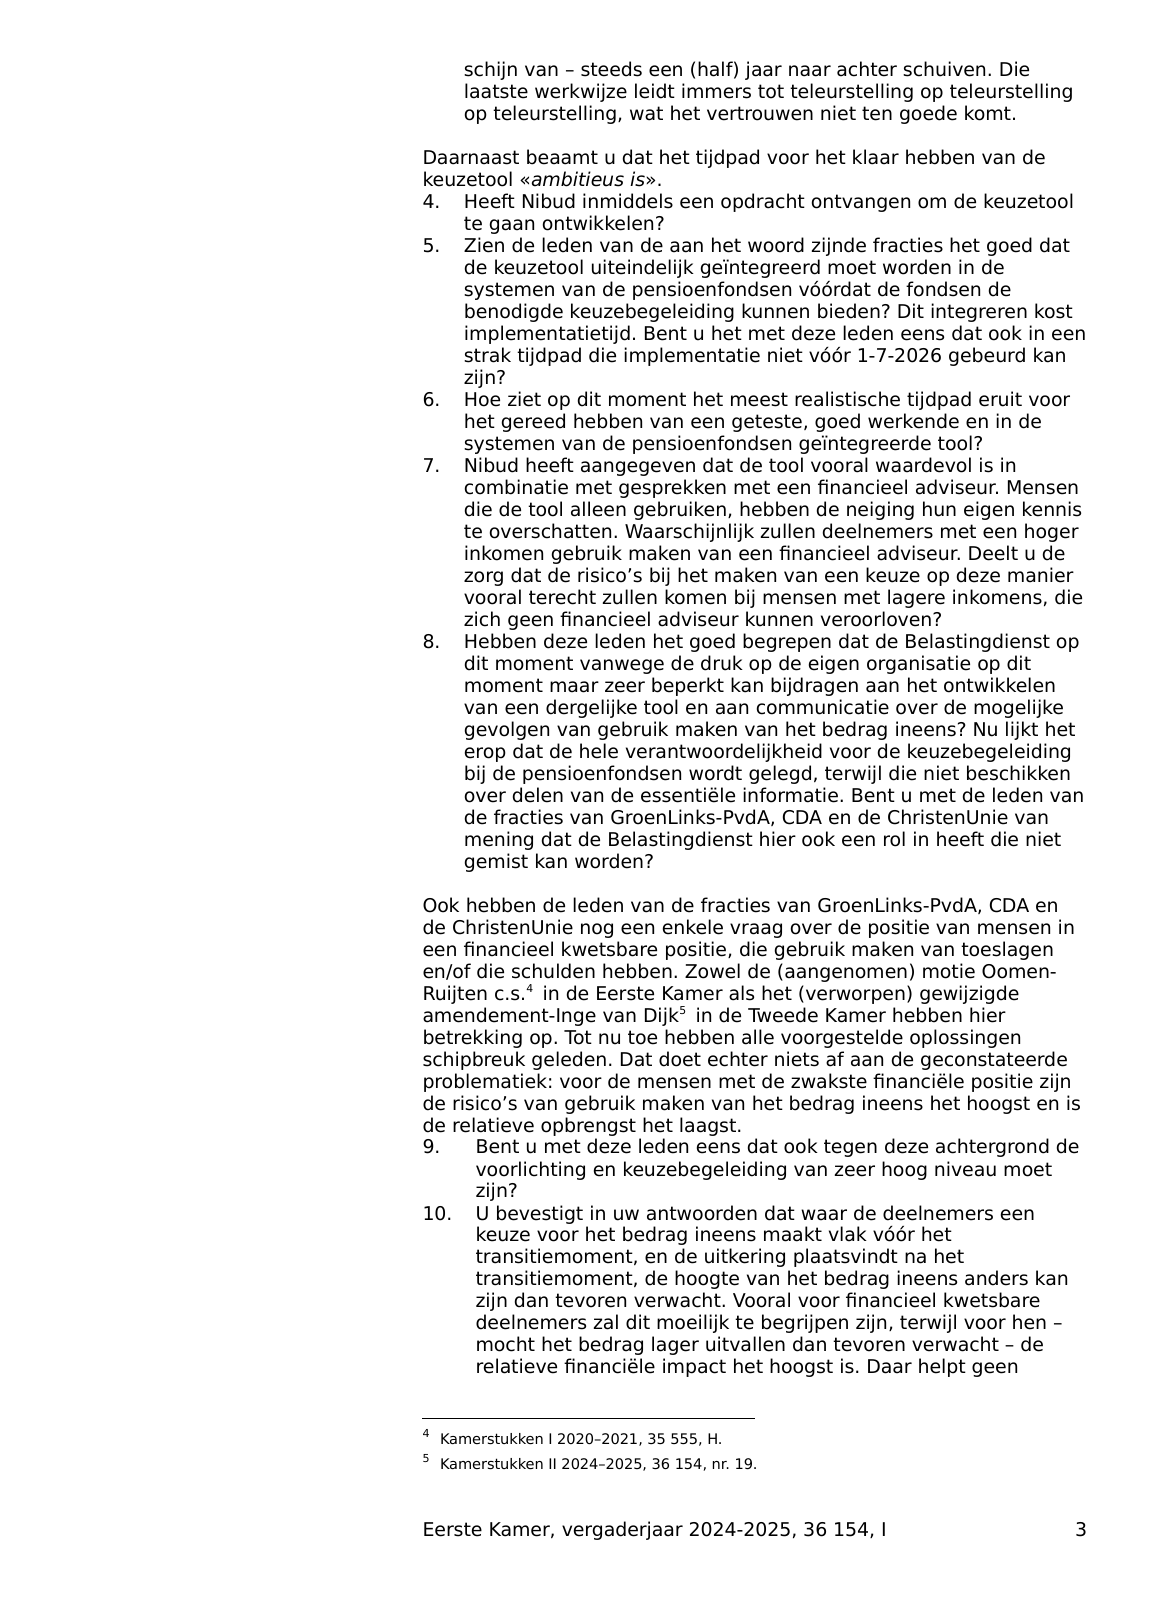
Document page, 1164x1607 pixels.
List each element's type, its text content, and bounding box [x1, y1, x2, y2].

text Ook hebben de leden van de fracties van GroenLinks-PvdA, CDA en de ChristenUnie nog een enkele vraag over de positie van mensen in een financieel kwetsbare positie, die gebruik maken van toeslagen en/of die schulden hebben. Zowel de (aangenomen) motie Oomen-Ruijten c.s. in de Eerste Kamer als het (verworpen) gewijzigde amendement-Inge van Dijk in de Tweede Kamer hebben hier betrekking op. Tot nu toe hebben alle voorgestelde oplossingen schipbreuk geleden. Dat doet echter niets af aan de geconstateerde problematiek: voor de mensen met de zwakste financiële positie zijn de risico’s van gebruik maken van het bedrag ineens het hoogst en is de relatieve opbrengst het laagst. [422, 895, 1087, 1136]
text 8. Hebben deze leden het goed begrepen dat de Belastingdienst op dit moment vanwege de druk op de eigen organisatie op dit moment maar zeer beperkt kan bijdragen aan het ontwikkelen van een dergelijke tool en aan communicatie over de mogelijke gevolgen van gebruik maken van het bedrag ineens? Nu lijkt het erop dat de hele verantwoordelijkheid voor de keuzebegeleiding bij de pensioenfondsen wordt gelegd, terwijl die niet beschikken over delen van de essentiële informatie. Bent u met de leden van de fracties van GroenLinks-PvdA, CDA en de ChristenUnie van mening dat de Belastingdienst hier ook een rol in heeft die niet gemist kan worden? [422, 631, 1087, 872]
text 5. Zien de leden van de aan het woord zijnde fracties het goed dat de keuzetool uiteindelijk geïntegreerd moet worden in de systemen van de pensioenfondsen vóórdat de fondsen de benodigde keuzebegeleiding kunnen bieden? Dit integreren kost implementatietijd. Bent u het met deze leden eens dat ook in een strak tijdpad die implementatie niet vóór 1-7-2026 gebeurd kan zijn? [422, 235, 1087, 389]
text schijn van – steeds een (half) jaar naar achter schuiven. Die laatste werkwijze leidt immers tot teleurstelling op teleurstelling op teleurstelling, wat het vertrouwen niet ten goede komt. [422, 59, 1087, 125]
text 10. U bevestigt in uw antwoorden dat waar de deelnemers een keuze voor het bedrag ineens maakt vlak vóór het transitiemoment, en de uitkering plaatsvindt na het transitiemoment, de hoogte van het bedrag ineens anders kan zijn dan tevoren verwacht. Vooral voor financieel kwetsbare deelnemers zal dit moeilijk te begrijpen zijn, terwijl voor hen – mocht het bedrag lager uitvallen dan tevoren verwacht – de relatieve financiële impact het hoogst is. Daar helpt geen [422, 1202, 1087, 1378]
text 4. Heeft Nibud inmiddels een opdracht ontvangen om de keuzetool te gaan ontwikkelen? [422, 191, 1087, 235]
text Kamerstukken II 2024–2025, 36 154, nr. 19. [422, 1452, 1087, 1474]
text 9. Bent u met deze leden eens dat ook tegen deze achtergrond de voorlichting en keuzebegeleiding van zeer hoog niveau moet zijn? [422, 1136, 1087, 1202]
text Kamerstukken I 2020–2021, 35 555, H. [422, 1427, 1087, 1449]
text 6. Hoe ziet op dit moment het meest realistische tijdpad eruit voor het gereed hebben van een geteste, goed werkende en in de systemen van de pensioenfondsen geïntegreerde tool? [422, 389, 1087, 455]
text 7. Nibud heeft aangegeven dat de tool vooral waardevol is in combinatie met gesprekken met een financieel adviseur. Mensen die de tool alleen gebruiken, hebben de neiging hun eigen kennis te overschatten. Waarschijnlijk zullen deelnemers met een hoger inkomen gebruik maken van een financieel adviseur. Deelt u de zorg dat de risico’s bij het maken van een keuze op deze manier vooral terecht zullen komen bij mensen met lagere inkomens, die zich geen financieel adviseur kunnen veroorloven? [422, 455, 1087, 631]
text Daarnaast beaamt u dat het tijdpad voor het klaar hebben van de keuzetool «ambitieus is». [422, 147, 1087, 191]
